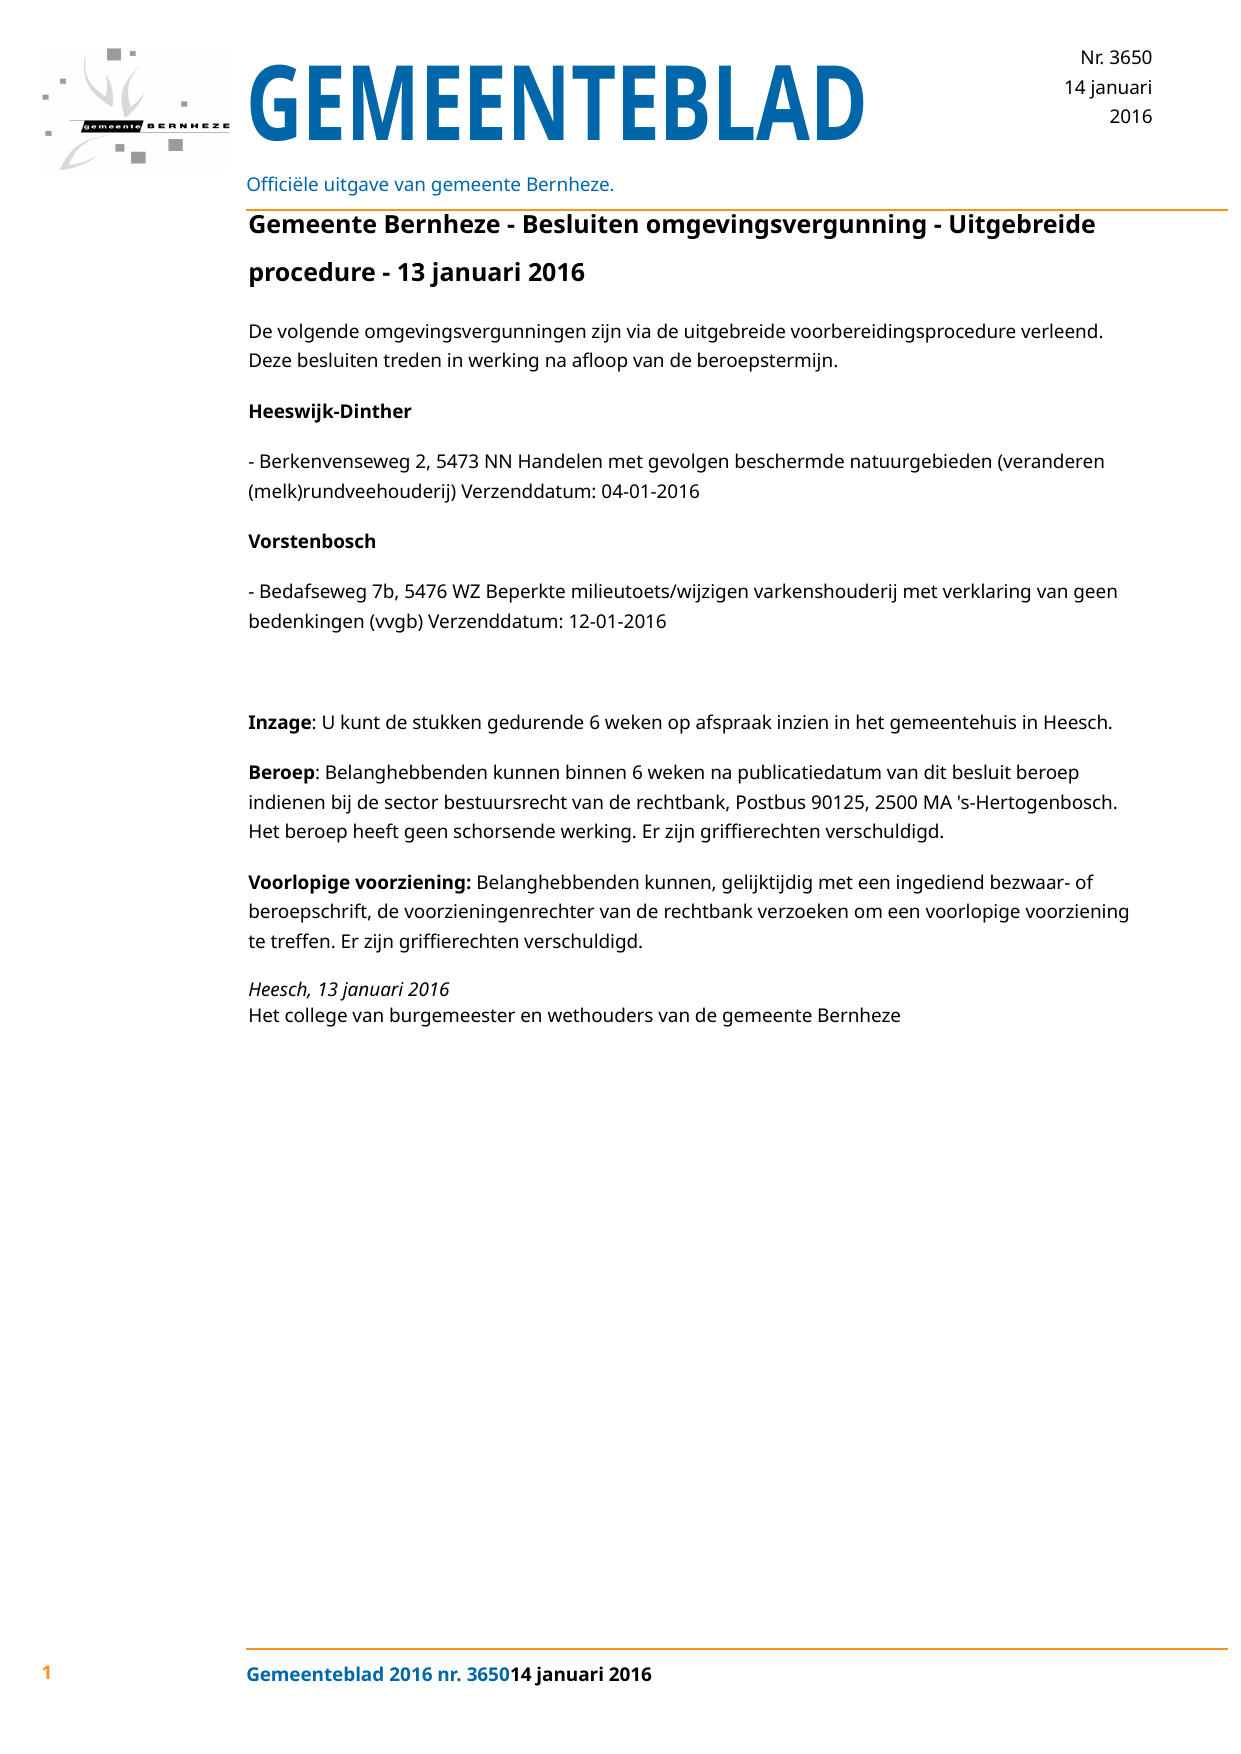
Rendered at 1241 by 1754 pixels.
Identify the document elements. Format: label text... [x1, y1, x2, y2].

text - Berkenvenseweg 2, 5473 NN Handelen met gevolgen beschermde natuurgebieden (veranderen (melk)rundveehouderij) Verzenddatum: 04-01-2016 [248, 448, 1152, 504]
text Inzage: U kunt de stukken gedurende 6 weken op afspraak inzien in het gemeentehuis in Heesch. [248, 709, 1152, 735]
text De volgende omgevingsvergunningen zijn via de uitgebreide voorbereidingsprocedure verleend. Deze besluiten treden in werking na afloop van de beroepstermijn. [248, 318, 1152, 373]
text Heesch, 13 januari 2016 [248, 976, 1152, 1002]
text Beroep: Belanghebbenden kunnen binnen 6 weken na publicatiedatum van dit besluit beroep indienen bij de sector bestuursrecht van de rechtbank, Postbus 90125, 2500 MA 's-Hertogenbosch. Het beroep heeft geen schorsende werking. Er zijn griffierechten verschuldigd. [248, 759, 1152, 844]
text Heeswijk-Dinther [248, 398, 1152, 424]
text Het college van burgemeester en wethouders van de gemeente Bernheze [248, 1002, 1152, 1028]
text Voorlopige voorziening: Belanghebbenden kunnen, gelijktijdig met een ingediend bezwaar- of beroepschrift, de voorzieningenrechter van de rechtbank verzoeken om een voorlopige voorziening te treffen. Er zijn griffierechten verschuldigd. [248, 869, 1152, 954]
text Vorstenbosch [248, 528, 1152, 554]
text - Bedafseweg 7b, 5476 WZ Beperkte milieutoets/wijzigen varkenshouderij met verklaring van geen bedenkingen (vvgb) Verzenddatum: 12-01-2016 [248, 579, 1152, 634]
text Gemeente Bernheze - Besluiten omgevingsvergunning - Uitgebreide procedure - 13 januari 2016 [248, 211, 1152, 288]
picture [41, 47, 231, 172]
